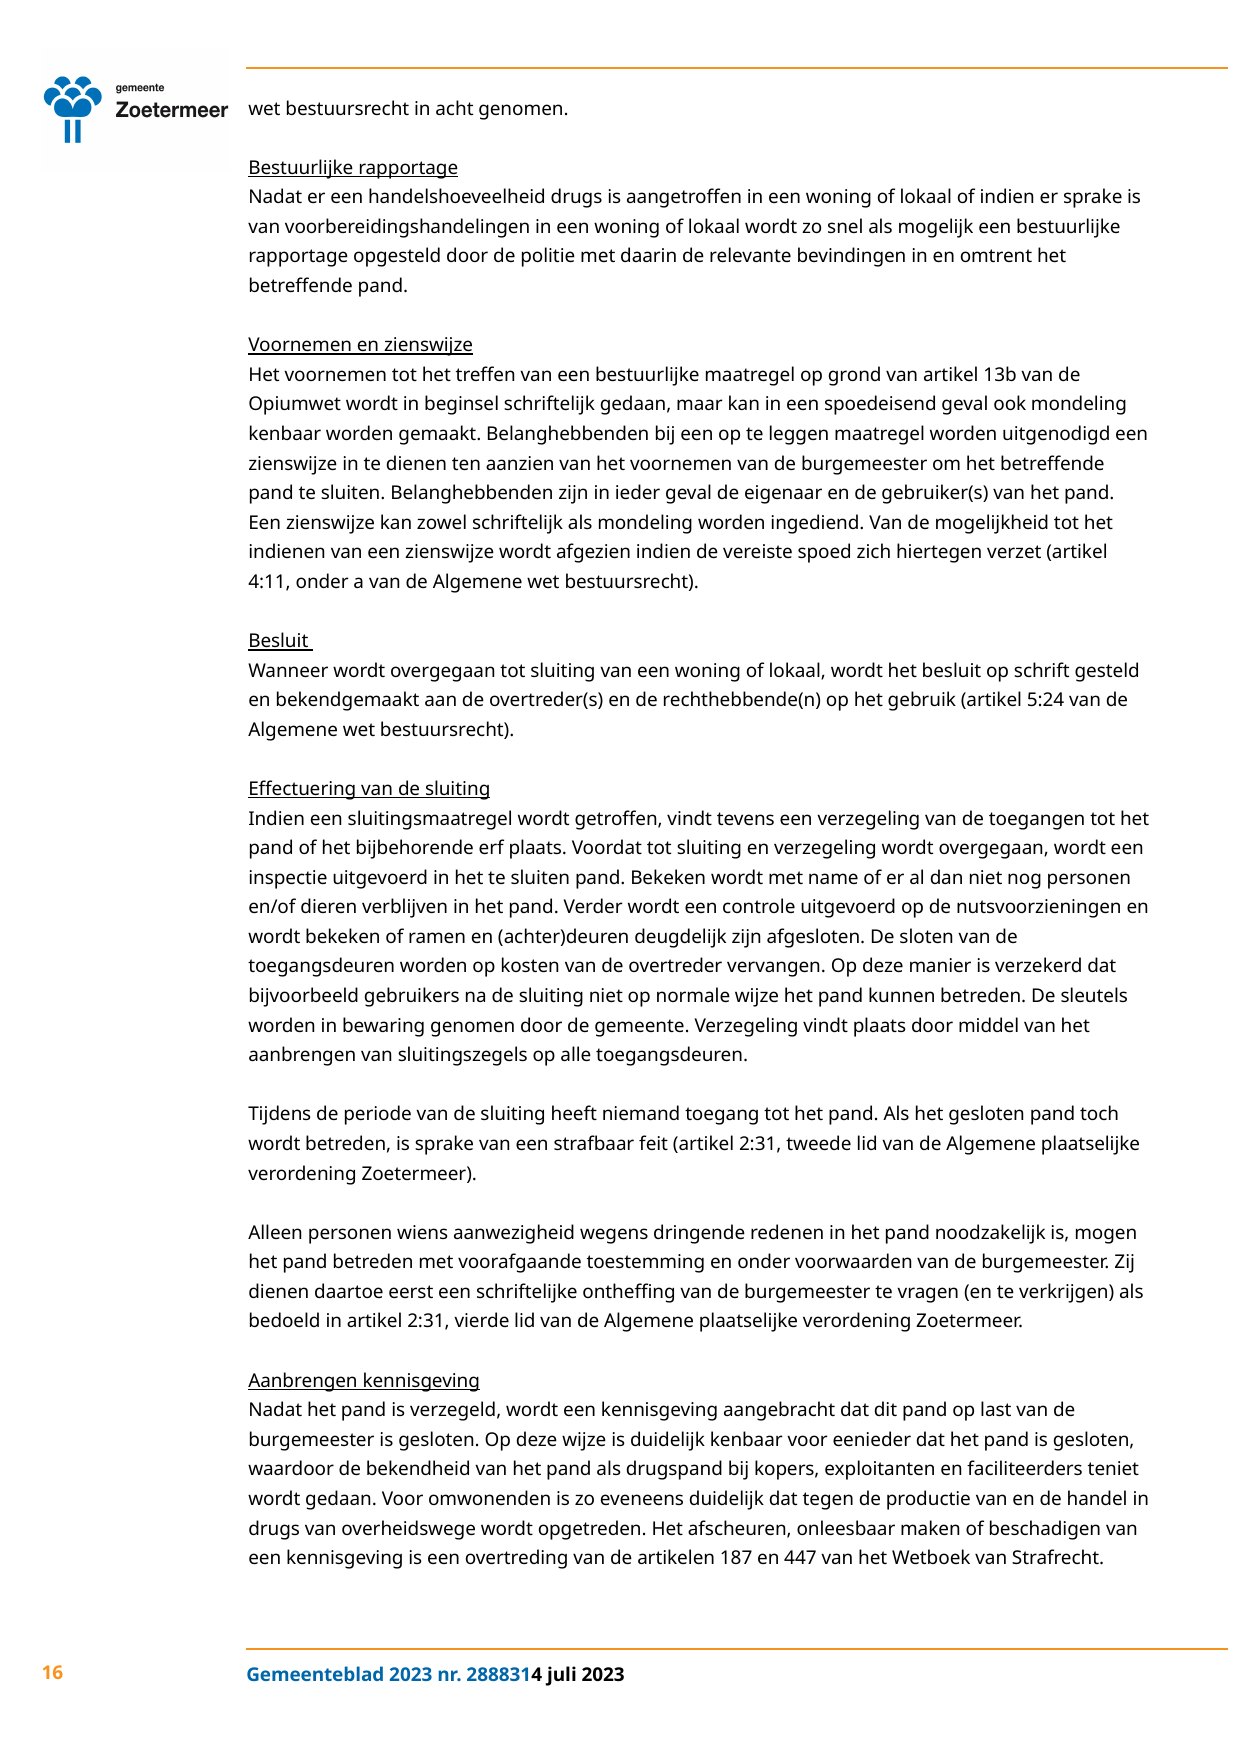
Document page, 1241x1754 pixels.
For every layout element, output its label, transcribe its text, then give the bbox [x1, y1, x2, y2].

text Alleen personen wiens aanwezigheid wegens dringende redenen in het pand noodzakelijk is, mogen het pand betreden met voorafgaande toestemming en onder voorwaarden van de burgemeester. Zij dienen daartoe eerst een schriftelijke ontheffing van de burgemeester te vragen (en te verkrijgen) als bedoeld in artikel 2:31, vierde lid van de Algemene plaatselijke verordening Zoetermeer. [248, 1219, 1152, 1333]
text Aanbrengen kennisgeving [248, 1367, 1152, 1393]
text Indien een sluitingsmaatregel wordt getroffen, vindt tevens een verzegeling van de toegangen tot het pand of het bijbehorende erf plaats. Voordat tot sluiting en verzegeling wordt overgegaan, wordt een inspectie uitgevoerd in het te sluiten pand. Bekeken wordt met name of er al dan niet nog personen en/of dieren verblijven in het pand. Verder wordt een controle uitgevoerd op de nutsvoorzieningen en wordt bekeken of ramen en (achter)deuren deugdelijk zijn afgesloten. De sloten van de toegangsdeuren worden op kosten van de overtreder vervangen. Op deze manier is verzekerd dat bijvoorbeeld gebruikers na de sluiting niet op normale wijze het pand kunnen betreden. De sleutels worden in bewaring genomen door de gemeente. Verzegeling vindt plaats door middel van het aanbrengen van sluitingszegels op alle toegangsdeuren. [248, 805, 1152, 1067]
text wet bestuursrecht in acht genomen. [248, 95, 1152, 121]
text Voornemen en zienswijze [248, 331, 1152, 357]
text Het voornemen tot het treffen van een bestuurlijke maatregel op grond van artikel 13b van de Opiumwet wordt in beginsel schriftelijk gedaan, maar kan in een spoedeisend geval ook mondeling kenbaar worden gemaakt. Belanghebbenden bij een op te leggen maatregel worden uitgenodigd een zienswijze in te dienen ten aanzien van het voornemen van de burgemeester om het betreffende pand te sluiten. Belanghebbenden zijn in ieder geval de eigenaar en de gebruiker(s) van het pand. Een zienswijze kan zowel schriftelijk als mondeling worden ingediend. Van de mogelijkheid tot het indienen van een zienswijze wordt afgezien indien de vereiste spoed zich hiertegen verzet (artikel 4:11, onder a van de Algemene wet bestuursrecht). [248, 361, 1152, 594]
text Effectuering van de sluiting [248, 775, 1152, 801]
text Bestuurlijke rapportage [248, 154, 1152, 180]
picture [41, 47, 231, 172]
text Tijdens de periode van de sluiting heeft niemand toegang tot het pand. Als het gesloten pand toch wordt betreden, is sprake van een strafbaar feit (artikel 2:31, tweede lid van de Algemene plaatselijke verordening Zoetermeer). [248, 1101, 1152, 1186]
text Nadat het pand is verzegeld, wordt een kennisgeving aangebracht dat dit pand op last van de burgemeester is gesloten. Op deze wijze is duidelijk kenbaar voor eenieder dat het pand is gesloten, waardoor de bekendheid van het pand als drugspand bij kopers, exploitanten en faciliteerders teniet wordt gedaan. Voor omwonenden is zo eveneens duidelijk dat tegen de productie van en de handel in drugs van overheidswege wordt opgetreden. Het afscheuren, onleesbaar maken of beschadigen van een kennisgeving is een overtreding van de artikelen 187 en 447 van het Wetboek van Strafrecht. [248, 1396, 1152, 1570]
text Nadat er een handelshoeveelheid drugs is aangetroffen in een woning of lokaal of indien er sprake is van voorbereidingshandelingen in een woning of lokaal wordt zo snel als mogelijk een bestuurlijke rapportage opgesteld door de politie met daarin de relevante bevindingen in en omtrent het betreffende pand. [248, 183, 1152, 298]
text Wanneer wordt overgegaan tot sluiting van een woning of lokaal, wordt het besluit op schrift gesteld en bekendgemaakt aan de overtreder(s) en de rechthebbende(n) op het gebruik (artikel 5:24 van de Algemene wet bestuursrecht). [248, 657, 1152, 742]
text Besluit [248, 627, 1152, 653]
